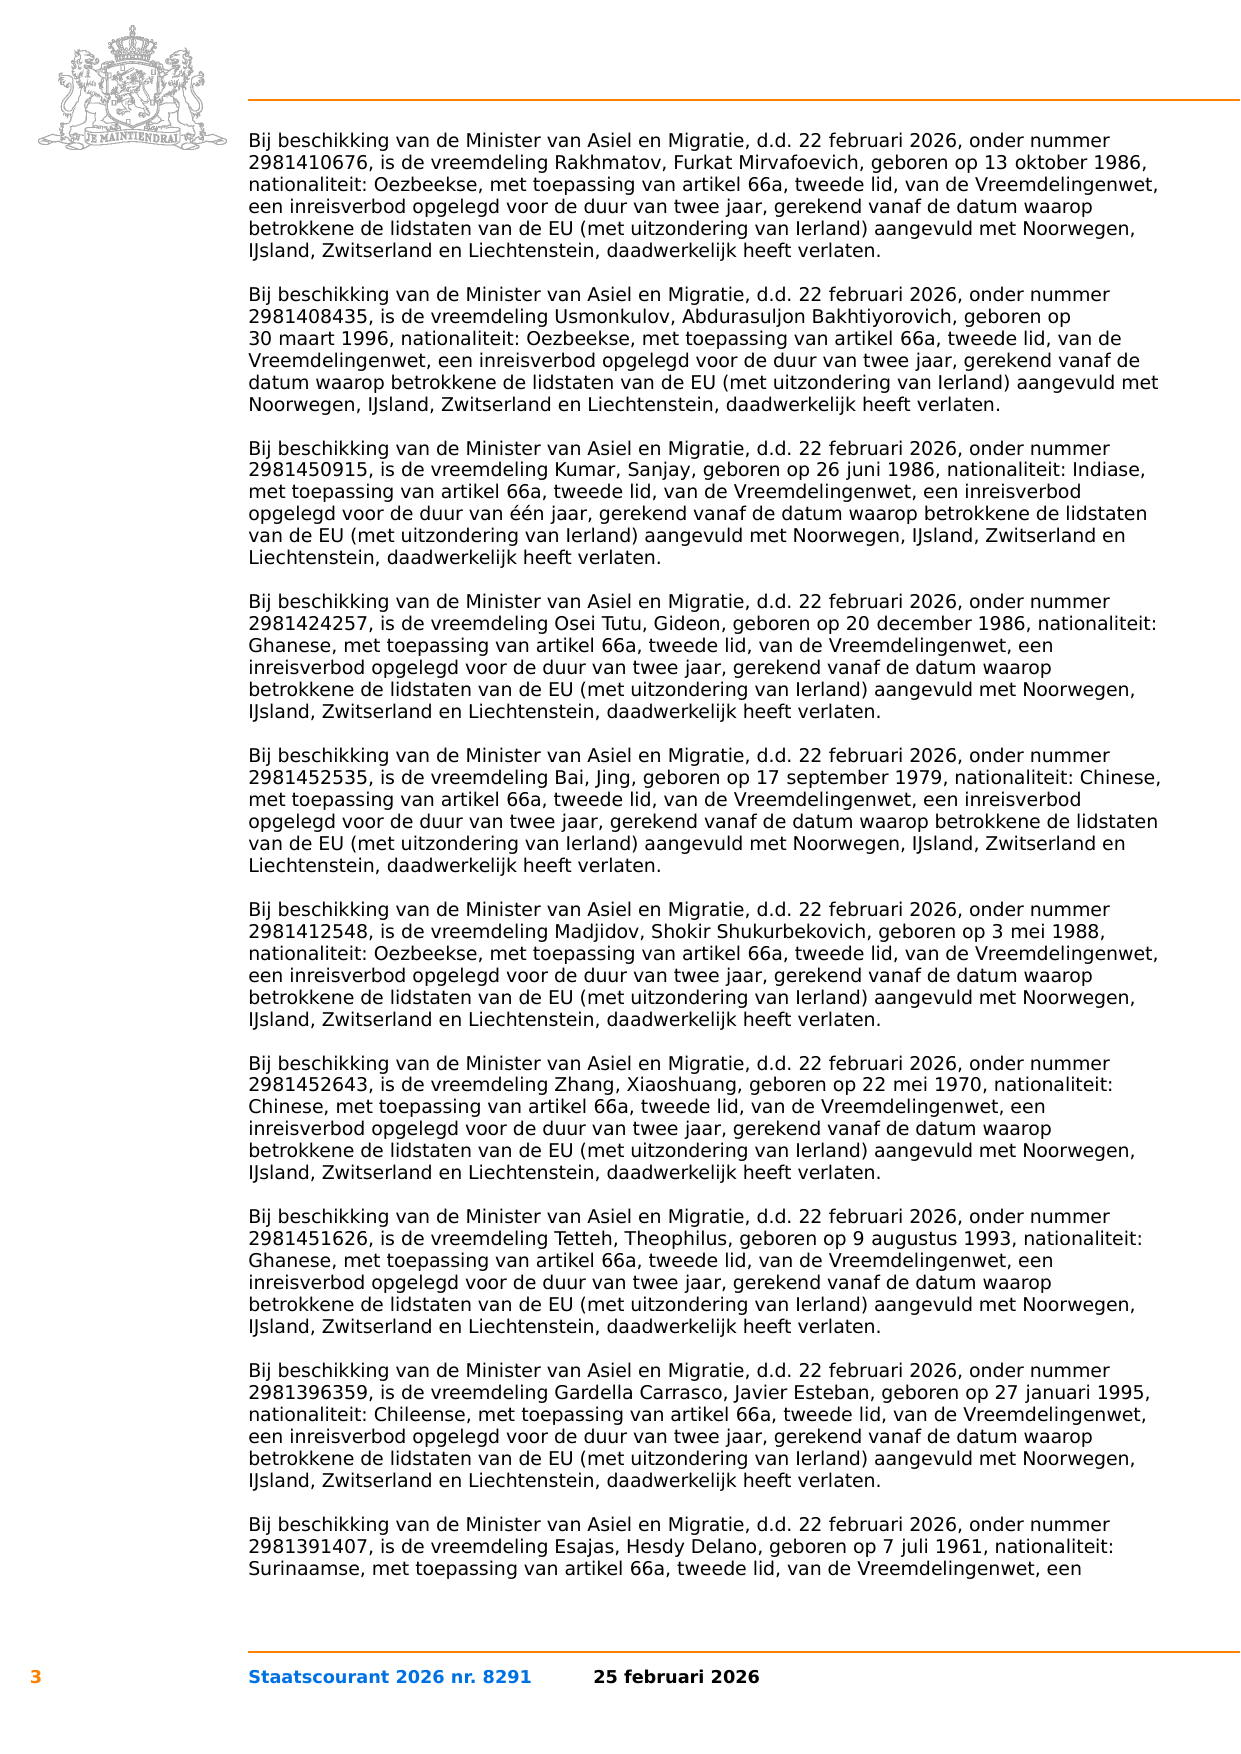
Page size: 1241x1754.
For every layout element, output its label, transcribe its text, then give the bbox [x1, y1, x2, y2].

text Bij beschikking van de Minister van Asiel en Migratie, d.d. 22 februari 2026, onder nummer 2981450915, is de vreemdeling Kumar, Sanjay, geboren op 26 juni 1986, nationaliteit: Indiase, met toepassing van artikel 66a, tweede lid, van de Vreemdelingenwet, een inreisverbod opgelegd voor de duur van één jaar, gerekend vanaf de datum waarop betrokkene de lidstaten van de EU (met uitzondering van Ierland) aangevuld met Noorwegen, IJsland, Zwitserland en Liechtenstein, daadwerkelijk heeft verlaten. [248, 437, 1163, 569]
text Bij beschikking van de Minister van Asiel en Migratie, d.d. 22 februari 2026, onder nummer 2981391407, is de vreemdeling Esajas, Hesdy Delano, geboren op 7 juli 1961, nationaliteit: Surinaamse, met toepassing van artikel 66a, tweede lid, van de Vreemdelingenwet, een [248, 1514, 1163, 1579]
picture [38, 25, 227, 150]
text Bij beschikking van de Minister van Asiel en Migratie, d.d. 22 februari 2026, onder nummer 2981452535, is de vreemdeling Bai, Jing, geboren op 17 september 1979, nationaliteit: Chinese, met toepassing van artikel 66a, tweede lid, van de Vreemdelingenwet, een inreisverbod opgelegd voor de duur van twee jaar, gerekend vanaf de datum waarop betrokkene de lidstaten van de EU (met uitzondering van Ierland) aangevuld met Noorwegen, IJsland, Zwitserland en Liechtenstein, daadwerkelijk heeft verlaten. [248, 745, 1163, 877]
text Bij beschikking van de Minister van Asiel en Migratie, d.d. 22 februari 2026, onder nummer 2981410676, is de vreemdeling Rakhmatov, Furkat Mirvafoevich, geboren op 13 oktober 1986, nationaliteit: Oezbeekse, met toepassing van artikel 66a, tweede lid, van de Vreemdelingenwet, een inreisverbod opgelegd voor de duur van twee jaar, gerekend vanaf de datum waarop betrokkene de lidstaten van de EU (met uitzondering van Ierland) aangevuld met Noorwegen, IJsland, Zwitserland en Liechtenstein, daadwerkelijk heeft verlaten. [248, 130, 1163, 262]
text Bij beschikking van de Minister van Asiel en Migratie, d.d. 22 februari 2026, onder nummer 2981424257, is de vreemdeling Osei Tutu, Gideon, geboren op 20 december 1986, nationaliteit: Ghanese, met toepassing van artikel 66a, tweede lid, van de Vreemdelingenwet, een inreisverbod opgelegd voor de duur van twee jaar, gerekend vanaf de datum waarop betrokkene de lidstaten van de EU (met uitzondering van Ierland) aangevuld met Noorwegen, IJsland, Zwitserland en Liechtenstein, daadwerkelijk heeft verlaten. [248, 591, 1163, 723]
text Bij beschikking van de Minister van Asiel en Migratie, d.d. 22 februari 2026, onder nummer 2981408435, is de vreemdeling Usmonkulov, Abdurasuljon Bakhtiyorovich, geboren op 30 maart 1996, nationaliteit: Oezbeekse, met toepassing van artikel 66a, tweede lid, van de Vreemdelingenwet, een inreisverbod opgelegd voor de duur van twee jaar, gerekend vanaf de datum waarop betrokkene de lidstaten van de EU (met uitzondering van Ierland) aangevuld met Noorwegen, IJsland, Zwitserland en Liechtenstein, daadwerkelijk heeft verlaten. [248, 284, 1163, 416]
text Bij beschikking van de Minister van Asiel en Migratie, d.d. 22 februari 2026, onder nummer 2981452643, is de vreemdeling Zhang, Xiaoshuang, geboren op 22 mei 1970, nationaliteit: Chinese, met toepassing van artikel 66a, tweede lid, van de Vreemdelingenwet, een inreisverbod opgelegd voor de duur van twee jaar, gerekend vanaf de datum waarop betrokkene de lidstaten van de EU (met uitzondering van Ierland) aangevuld met Noorwegen, IJsland, Zwitserland en Liechtenstein, daadwerkelijk heeft verlaten. [248, 1052, 1163, 1184]
text Bij beschikking van de Minister van Asiel en Migratie, d.d. 22 februari 2026, onder nummer 2981412548, is de vreemdeling Madjidov, Shokir Shukurbekovich, geboren op 3 mei 1988, nationaliteit: Oezbeekse, met toepassing van artikel 66a, tweede lid, van de Vreemdelingenwet, een inreisverbod opgelegd voor de duur van twee jaar, gerekend vanaf de datum waarop betrokkene de lidstaten van de EU (met uitzondering van Ierland) aangevuld met Noorwegen, IJsland, Zwitserland en Liechtenstein, daadwerkelijk heeft verlaten. [248, 899, 1163, 1031]
text Bij beschikking van de Minister van Asiel en Migratie, d.d. 22 februari 2026, onder nummer 2981451626, is de vreemdeling Tetteh, Theophilus, geboren op 9 augustus 1993, nationaliteit: Ghanese, met toepassing van artikel 66a, tweede lid, van de Vreemdelingenwet, een inreisverbod opgelegd voor de duur van twee jaar, gerekend vanaf de datum waarop betrokkene de lidstaten van de EU (met uitzondering van Ierland) aangevuld met Noorwegen, IJsland, Zwitserland en Liechtenstein, daadwerkelijk heeft verlaten. [248, 1206, 1163, 1338]
text Bij beschikking van de Minister van Asiel en Migratie, d.d. 22 februari 2026, onder nummer 2981396359, is de vreemdeling Gardella Carrasco, Javier Esteban, geboren op 27 januari 1995, nationaliteit: Chileense, met toepassing van artikel 66a, tweede lid, van de Vreemdelingenwet, een inreisverbod opgelegd voor de duur van twee jaar, gerekend vanaf de datum waarop betrokkene de lidstaten van de EU (met uitzondering van Ierland) aangevuld met Noorwegen, IJsland, Zwitserland en Liechtenstein, daadwerkelijk heeft verlaten. [248, 1360, 1163, 1492]
